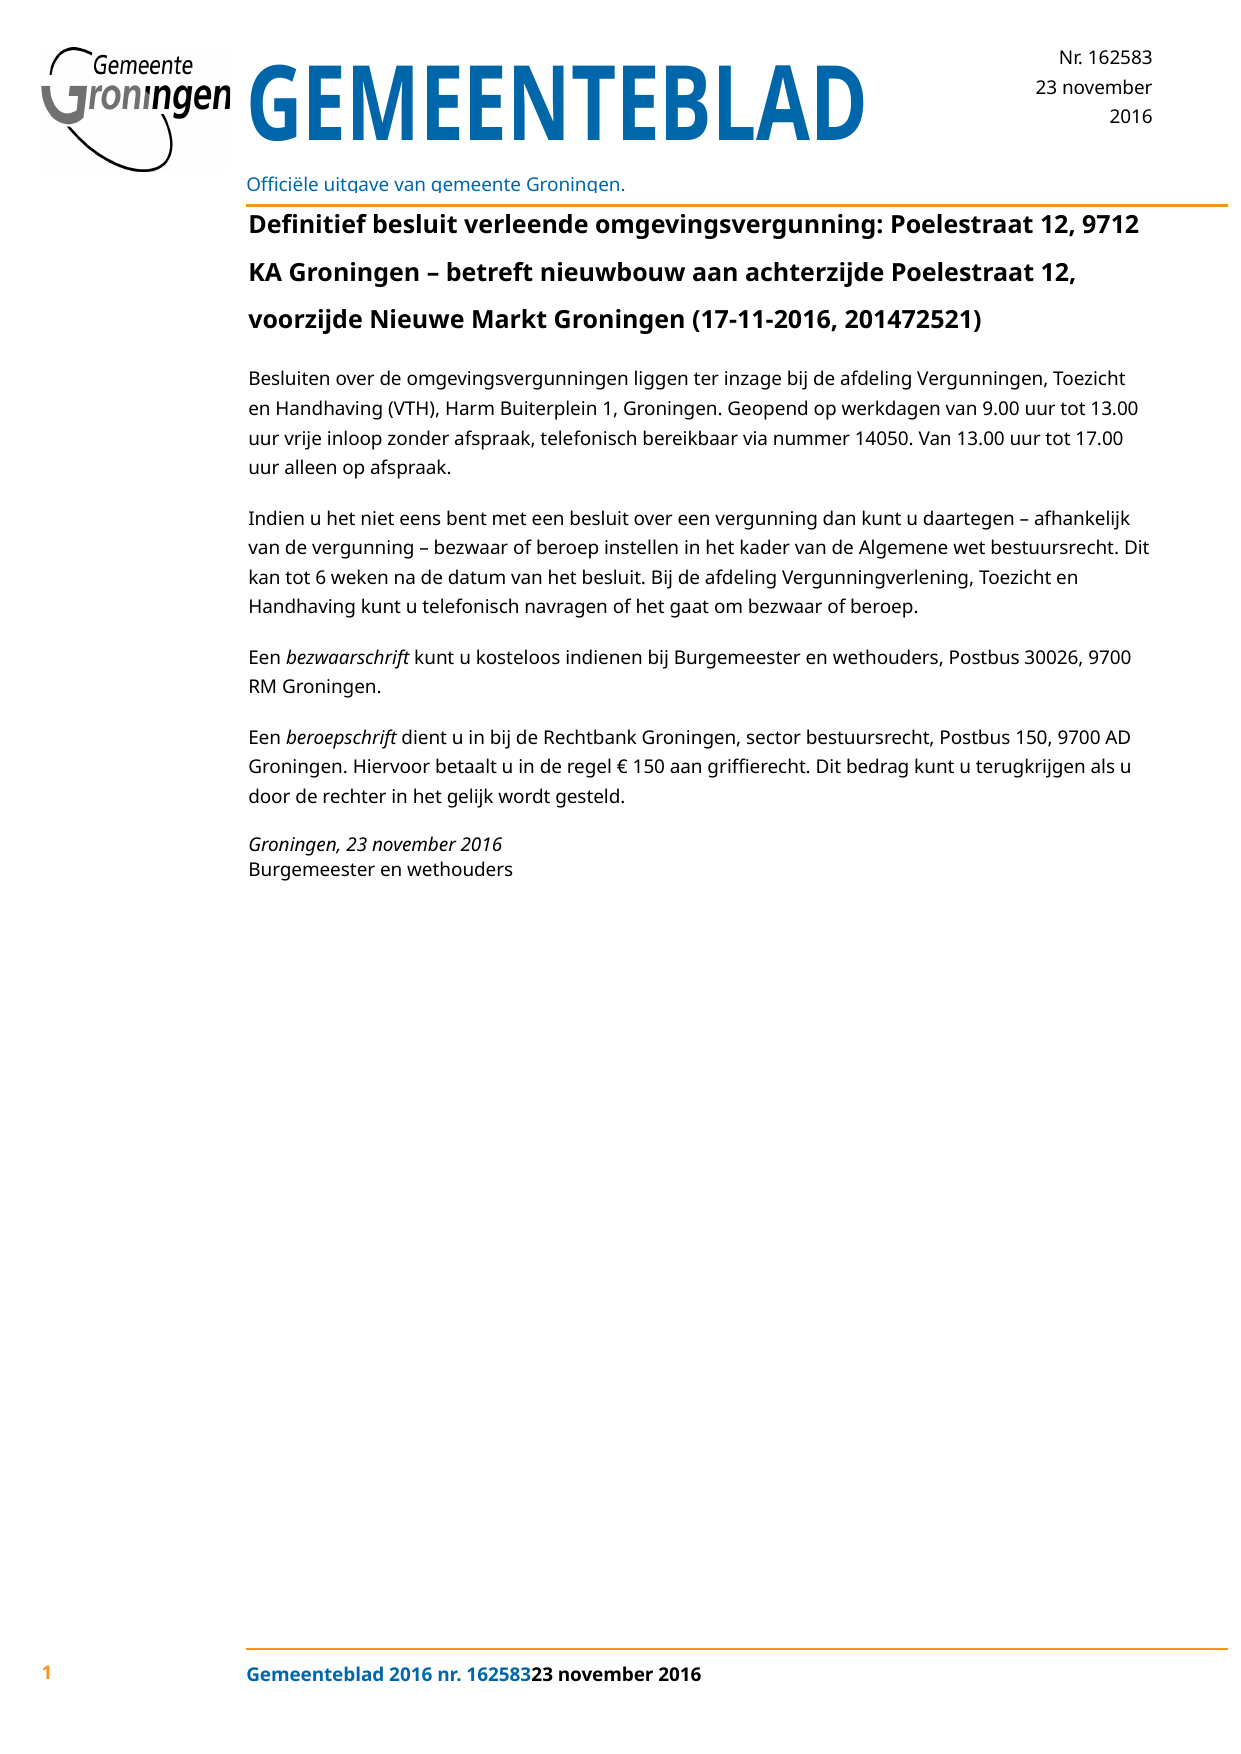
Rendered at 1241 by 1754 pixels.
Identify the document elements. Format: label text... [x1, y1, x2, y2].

text Burgemeester en wethouders [248, 857, 1152, 882]
picture [41, 47, 231, 172]
text Een beroepschrift dient u in bij de Rechtbank Groningen, sector bestuursrecht, Postbus 150, 9700 AD Groningen. Hiervoor betaalt u in de regel € 150 aan griffierecht. Dit bedrag kunt u terugkrijgen als u door de rechter in het gelijk wordt gesteld. [248, 724, 1152, 809]
text Definitief besluit verleende omgevingsvergunning: Poelestraat 12, 9712 KA Groningen – betreft nieuwbouw aan achterzijde Poelestraat 12, voorzijde Nieuwe Markt Groningen (17-11-2016, 201472521) [248, 207, 1152, 336]
text Indien u het niet eens bent met een besluit over een vergunning dan kunt u daartegen – afhankelijk van de vergunning – bezwaar of beroep instellen in het kader van de Algemene wet bestuursrecht. Dit kan tot 6 weken na de datum van het besluit. Bij de afdeling Vergunningverlening, Toezicht en Handhaving kunt u telefonisch navragen of het gaat om bezwaar of beroep. [248, 505, 1152, 619]
text Groningen, 23 november 2016 [248, 831, 1152, 857]
text Besluiten over de omgevingsvergunningen liggen ter inzage bij de afdeling Vergunningen, Toezicht en Handhaving (VTH), Harm Buiterplein 1, Groningen. Geopend op werkdagen van 9.00 uur tot 13.00 uur vrije inloop zonder afspraak, telefonisch bereikbaar via nummer 14050. Van 13.00 uur tot 17.00 uur alleen op afspraak. [248, 366, 1152, 480]
text Een bezwaarschrift kunt u kosteloos indienen bij Burgemeester en wethouders, Postbus 30026, 9700 RM Groningen. [248, 644, 1152, 699]
